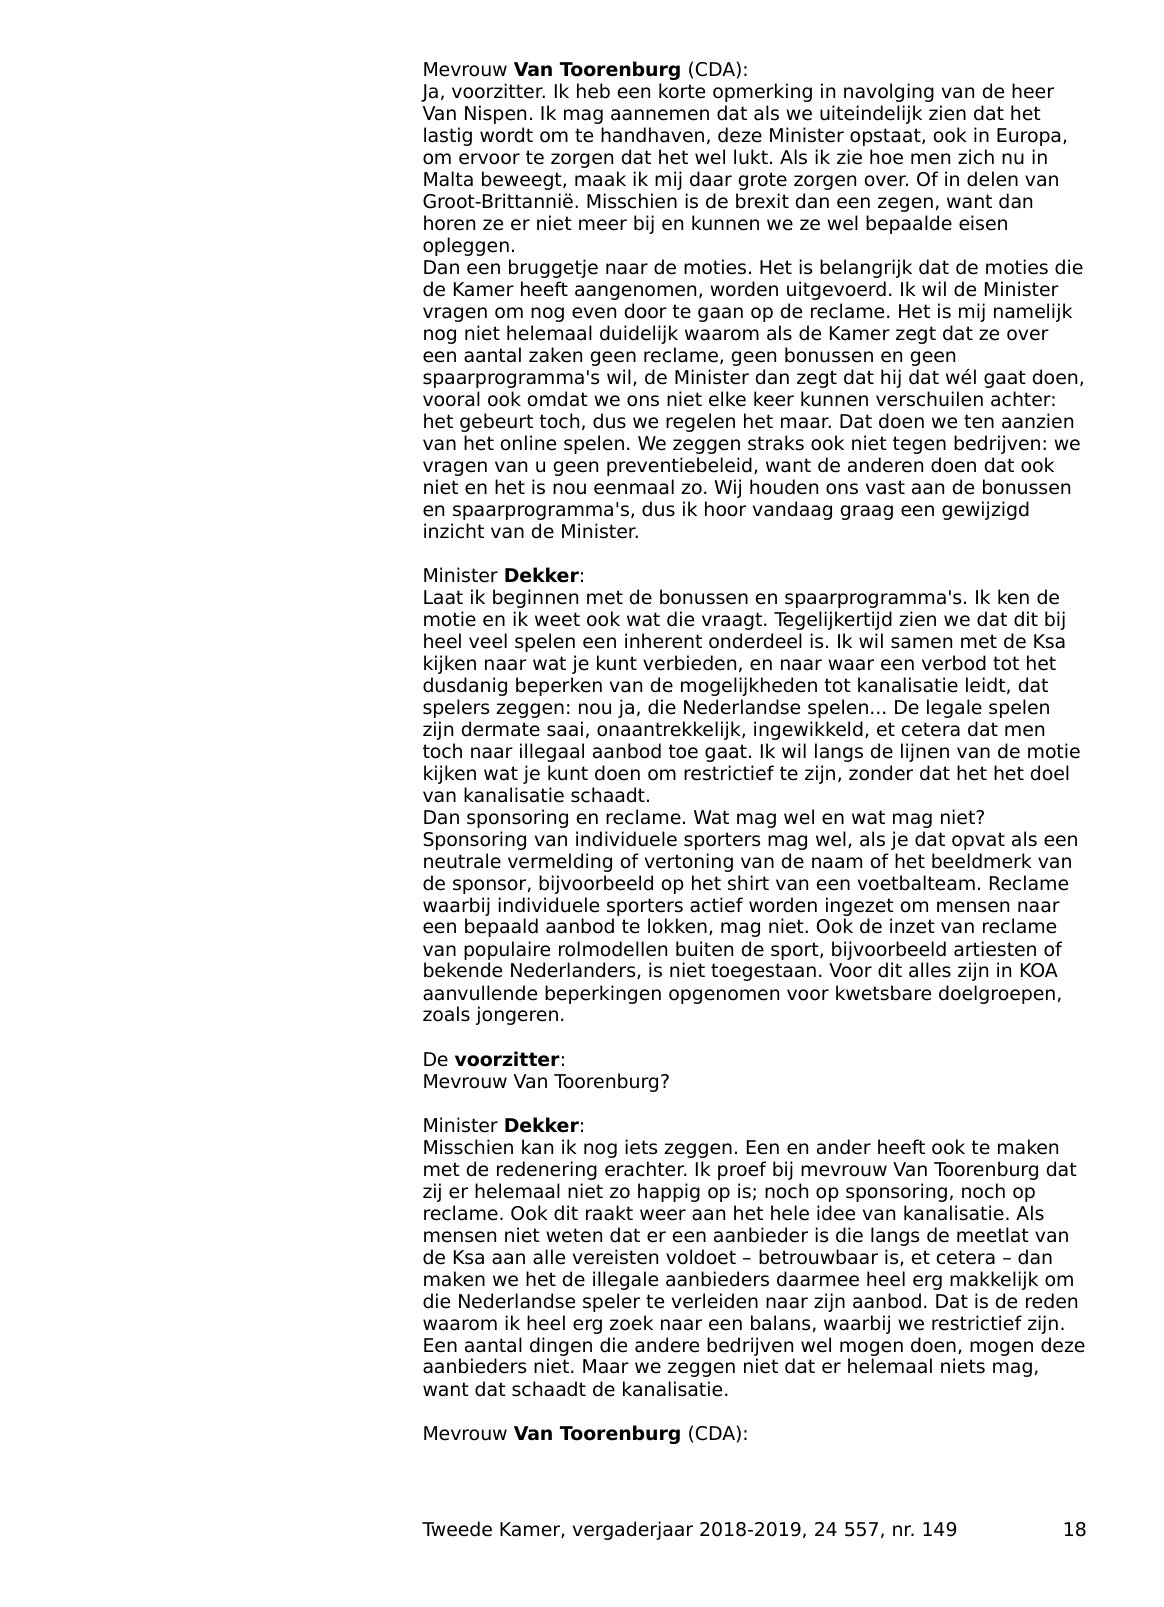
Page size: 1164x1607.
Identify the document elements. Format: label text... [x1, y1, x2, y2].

text Laat ik beginnen met de bonussen en spaarprogramma's. Ik ken de motie en ik weet ook wat die vraagt. Tegelijkertijd zien we dat dit bij heel veel spelen een inherent onderdeel is. Ik wil samen met de Ksa kijken naar wat je kunt verbieden, en naar waar een verbod tot het dusdanig beperken van de mogelijkheden tot kanalisatie leidt, dat spelers zeggen: nou ja, die Nederlandse spelen... De legale spelen zijn dermate saai, onaantrekkelijk, ingewikkeld, et cetera dat men toch naar illegaal aanbod toe gaat. Ik wil langs de lijnen van de motie kijken wat je kunt doen om restrictief te zijn, zonder dat het het doel van kanalisatie schaadt. [422, 587, 1087, 807]
text Dan sponsoring en reclame. Wat mag wel en wat mag niet? Sponsoring van individuele sporters mag wel, als je dat opvat als een neutrale vermelding of vertoning van de naam of het beeldmerk van de sponsor, bijvoorbeeld op het shirt van een voetbalteam. Reclame waarbij individuele sporters actief worden ingezet om mensen naar een bepaald aanbod te lokken, mag niet. Ook de inzet van reclame van populaire rolmodellen buiten de sport, bijvoorbeeld artiesten of bekende Nederlanders, is niet toegestaan. Voor dit alles zijn in KOA aanvullende beperkingen opgenomen voor kwetsbare doelgroepen, zoals jongeren. [422, 807, 1087, 1026]
text Minister Dekker: [422, 1115, 1087, 1137]
text Mevrouw Van Toorenburg (CDA): [422, 59, 1087, 81]
text Mevrouw Van Toorenburg (CDA): [422, 1423, 1087, 1444]
text Ja, voorzitter. Ik heb een korte opmerking in navolging van de heer Van Nispen. Ik mag aannemen dat als we uiteindelijk zien dat het lastig wordt om te handhaven, deze Minister opstaat, ook in Europa, om ervoor te zorgen dat het wel lukt. Als ik zie hoe men zich nu in Malta beweegt, maak ik mij daar grote zorgen over. Of in delen van Groot-Brittannië. Misschien is de brexit dan een zegen, want dan horen ze er niet meer bij en kunnen we ze wel bepaalde eisen opleggen. [422, 81, 1087, 257]
text Misschien kan ik nog iets zeggen. Een en ander heeft ook te maken met de redenering erachter. Ik proef bij mevrouw Van Toorenburg dat zij er helemaal niet zo happig op is; noch op sponsoring, noch op reclame. Ook dit raakt weer aan het hele idee van kanalisatie. Als mensen niet weten dat er een aanbieder is die langs de meetlat van de Ksa aan alle vereisten voldoet – betrouwbaar is, et cetera – dan maken we het de illegale aanbieders daarmee heel erg makkelijk om die Nederlandse speler te verleiden naar zijn aanbod. Dat is de reden waarom ik heel erg zoek naar een balans, waarbij we restrictief zijn. Een aantal dingen die andere bedrijven wel mogen doen, mogen deze aanbieders niet. Maar we zeggen niet dat er helemaal niets mag, want dat schaadt de kanalisatie. [422, 1137, 1087, 1400]
text Dan een bruggetje naar de moties. Het is belangrijk dat de moties die de Kamer heeft aangenomen, worden uitgevoerd. Ik wil de Minister vragen om nog even door te gaan op de reclame. Het is mij namelijk nog niet helemaal duidelijk waarom als de Kamer zegt dat ze over een aantal zaken geen reclame, geen bonussen en geen spaarprogramma's wil, de Minister dan zegt dat hij dat wél gaat doen, vooral ook omdat we ons niet elke keer kunnen verschuilen achter: het gebeurt toch, dus we regelen het maar. Dat doen we ten aanzien van het online spelen. We zeggen straks ook niet tegen bedrijven: we vragen van u geen preventiebeleid, want de anderen doen dat ook niet en het is nou eenmaal zo. Wij houden ons vast aan de bonussen en spaarprogramma's, dus ik hoor vandaag graag een gewijzigd inzicht van de Minister. [422, 257, 1087, 543]
text De voorzitter: [422, 1048, 1087, 1071]
text Minister Dekker: [422, 565, 1087, 587]
text Mevrouw Van Toorenburg? [422, 1071, 1087, 1092]
